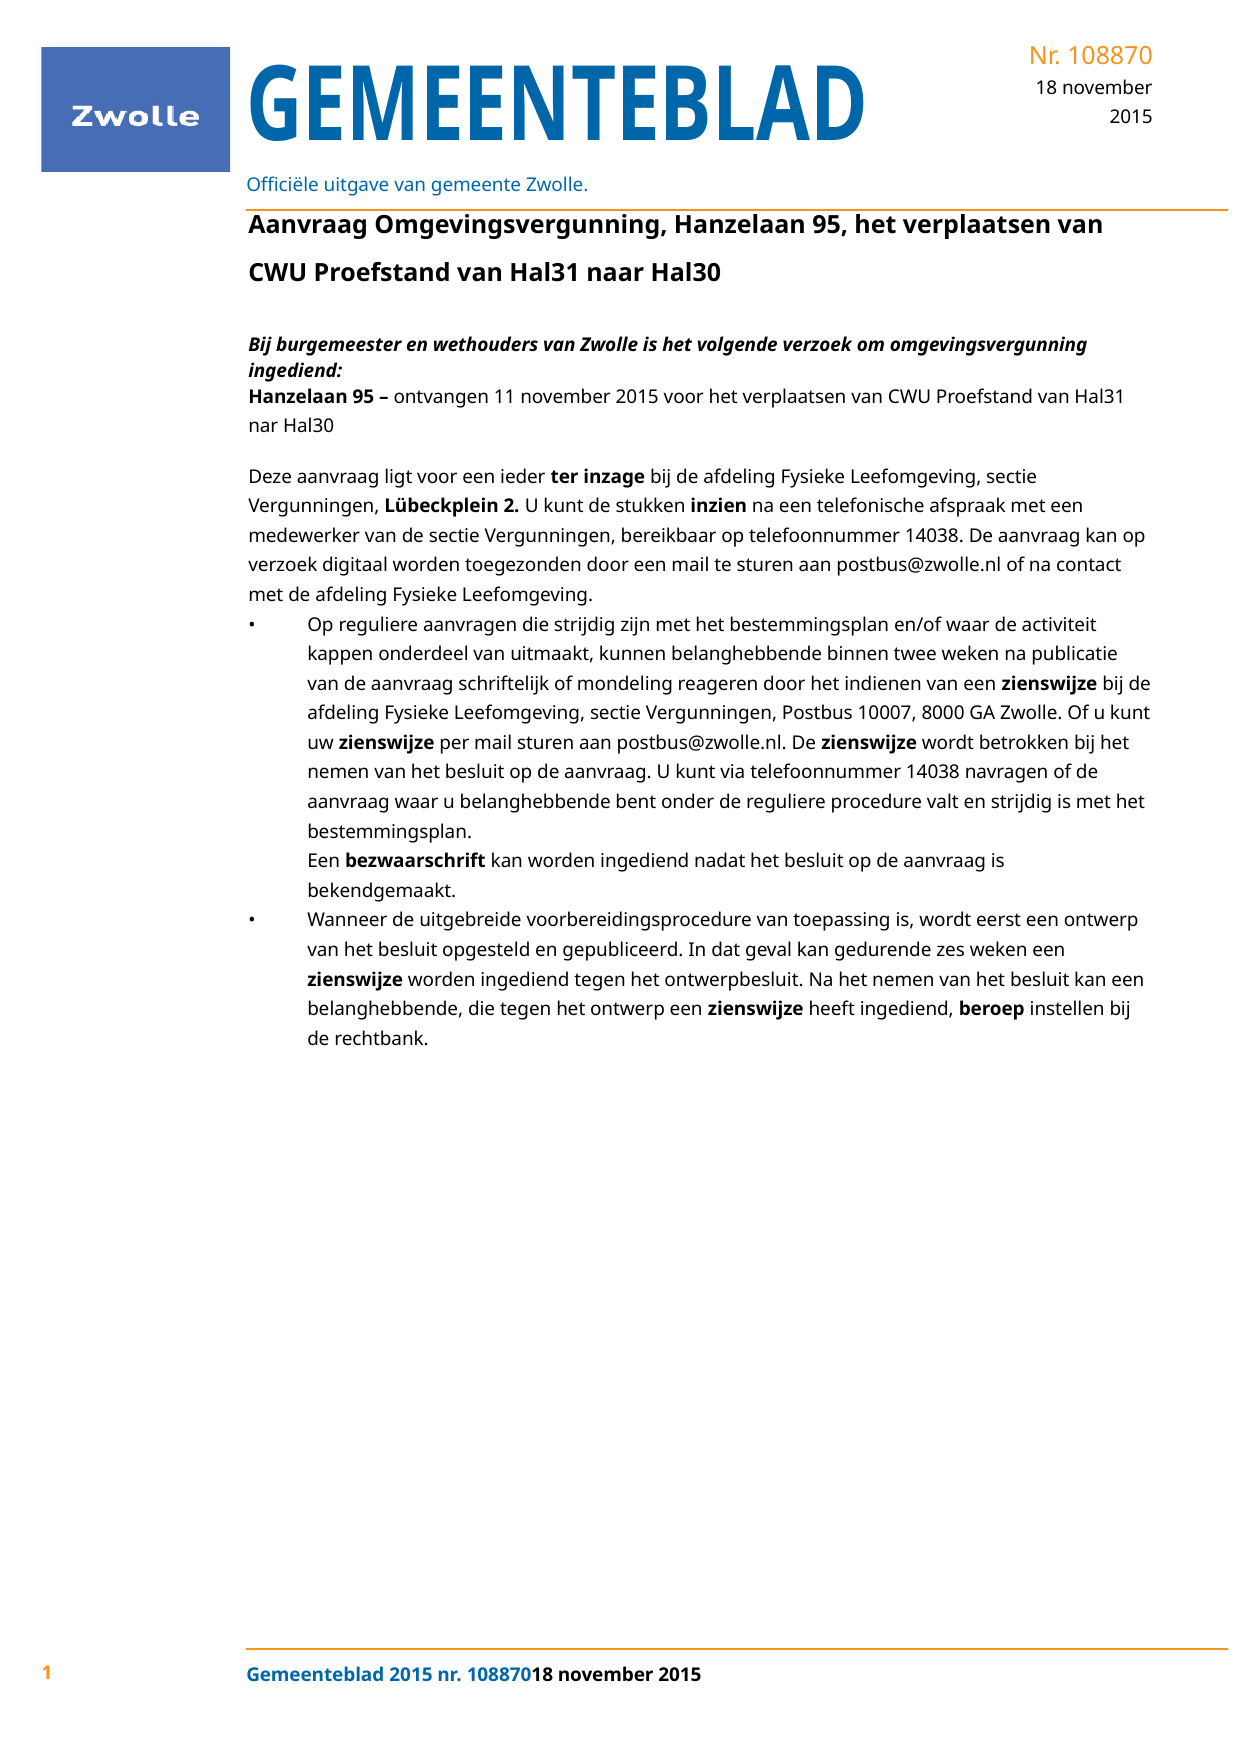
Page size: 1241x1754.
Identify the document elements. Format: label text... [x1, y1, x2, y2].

list Een bezwaarschrift kan worden ingediend nadat het besluit op de aanvraag is bekendgemaakt. [248, 847, 1152, 903]
list Wanneer de uitgebreide voorbereidingsprocedure van toepassing is, wordt eerst een ontwerp van het besluit opgesteld en gepubliceerd. In dat geval kan gedurende zes weken een zienswijze worden ingediend tegen het ontwerpbesluit. Na het nemen van het besluit kan een belanghebbende, die tegen het ontwerp een zienswijze heeft ingediend, beroep instellen bij de rechtbank. [248, 907, 1152, 1051]
text Deze aanvraag ligt voor een ieder ter inzage bij de afdeling Fysieke Leefomgeving, sectie Vergunningen, Lübeckplein 2. U kunt de stukken inzien na een telefonische afspraak met een medewerker van de sectie Vergunningen, bereikbaar op telefoonnummer 14038. De aanvraag kan op verzoek digitaal worden toegezonden door een mail te sturen aan postbus@zwolle.nl of na contact met de afdeling Fysieke Leefomgeving. [248, 463, 1152, 607]
text Bij burgemeester en wethouders van Zwolle is het volgende verzoek om omgevingsvergunning ingediend: [248, 331, 1152, 383]
text Aanvraag Omgevingsvergunning, Hanzelaan 95, het verplaatsen van CWU Proefstand van Hal31 naar Hal30 [248, 211, 1152, 288]
text Hanzelaan 95 – ontvangen 11 november 2015 voor het verplaatsen van CWU Proefstand van Hal31 nar Hal30 [248, 383, 1152, 438]
picture [41, 47, 231, 172]
list Op reguliere aanvragen die strijdig zijn met het bestemmingsplan en/of waar de activiteit kappen onderdeel van uitmaakt, kunnen belanghebbende binnen twee weken na publicatie van de aanvraag schriftelijk of mondeling reageren door het indienen van een zienswijze bij de afdeling Fysieke Leefomgeving, sectie Vergunningen, Postbus 10007, 8000 GA Zwolle. Of u kunt uw zienswijze per mail sturen aan postbus@zwolle.nl. De zienswijze wordt betrokken bij het nemen van het besluit op de aanvraag. U kunt via telefoonnummer 14038 navragen of de aanvraag waar u belanghebbende bent onder de reguliere procedure valt en strijdig is met het bestemmingsplan. [248, 611, 1152, 844]
